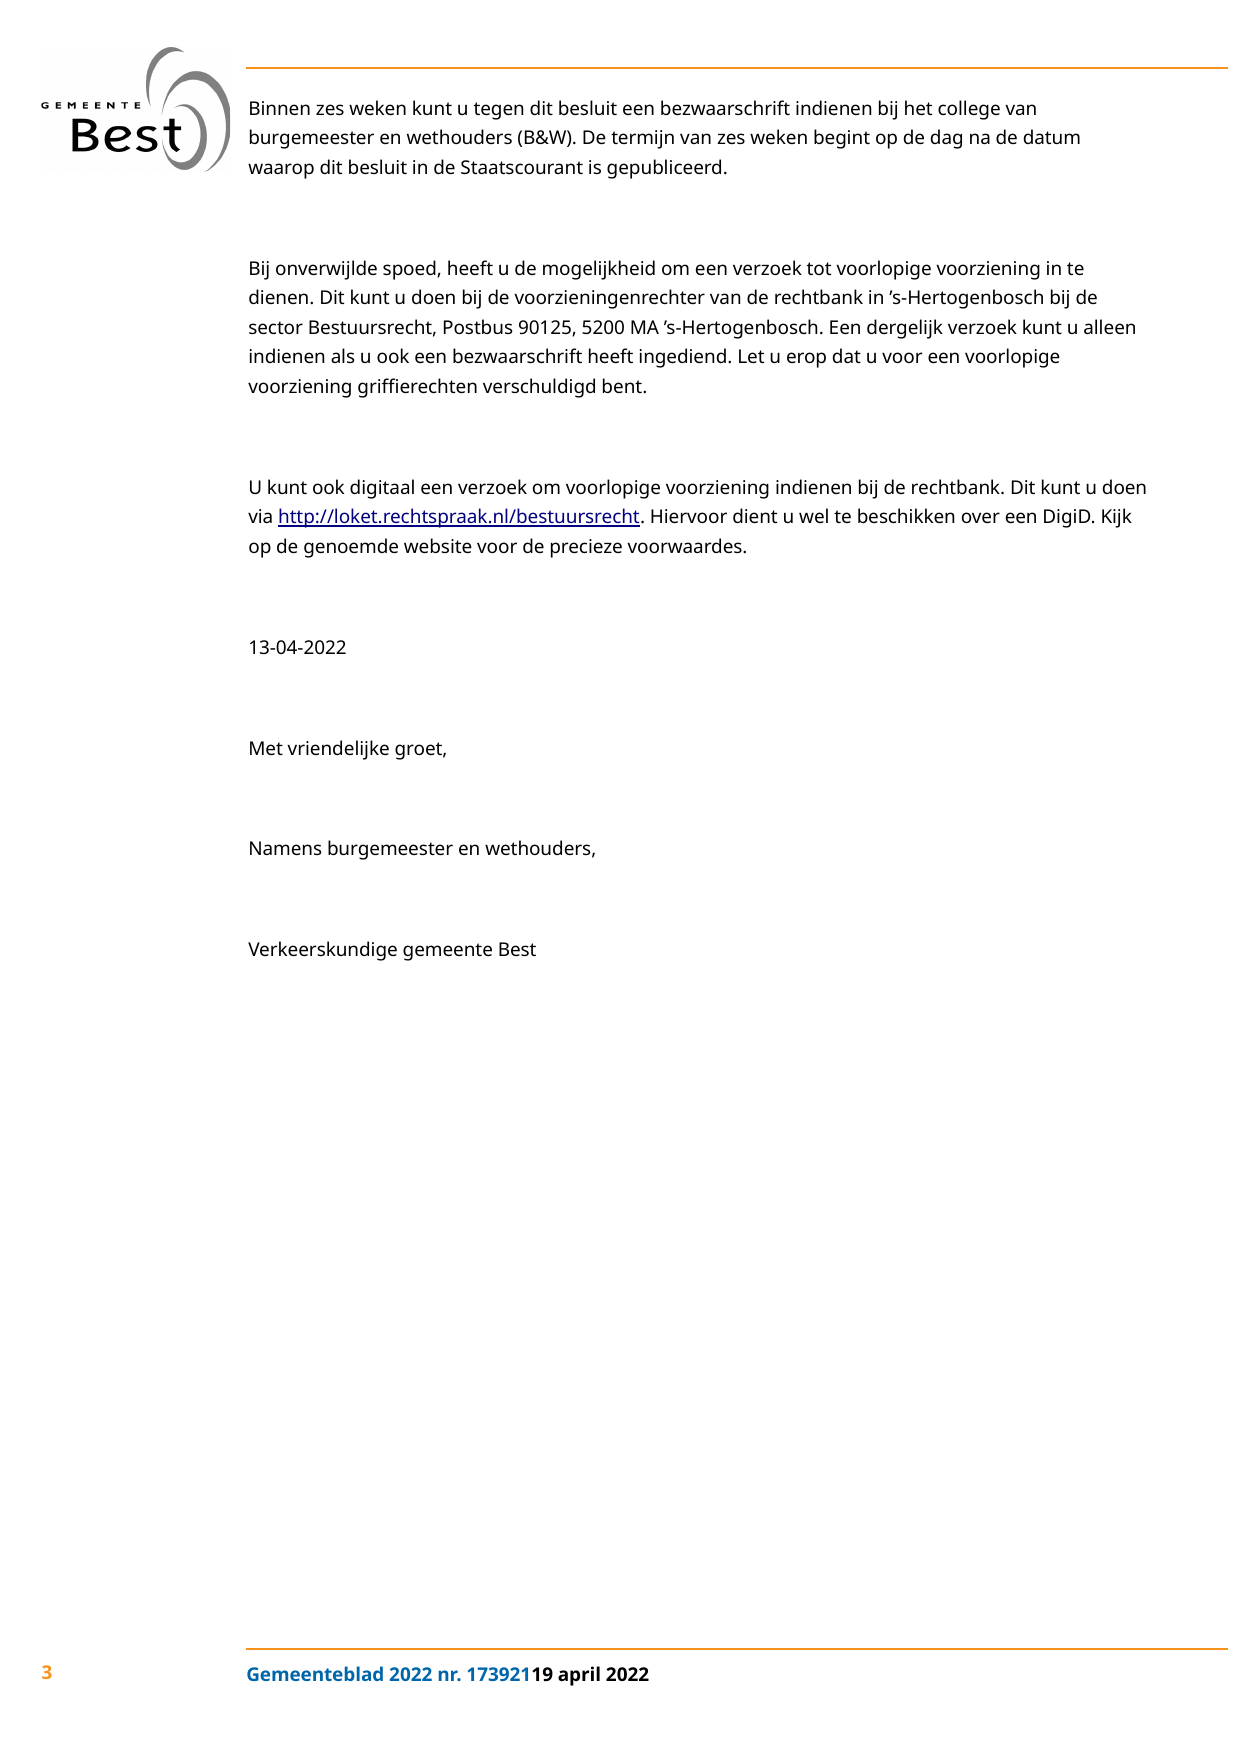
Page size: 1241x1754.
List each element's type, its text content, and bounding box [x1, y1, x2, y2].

text Namens burgemeester en wethouders, [248, 836, 1152, 861]
text U kunt ook digitaal een verzoek om voorlopige voorziening indienen bij de rechtbank. Dit kunt u doen via http://loket.rechtspraak.nl/bestuursrecht. Hiervoor dient u wel te beschikken over een DigiD. Kijk op de genoemde website voor de precieze voorwaardes. [248, 474, 1152, 559]
text Binnen zes weken kunt u tegen dit besluit een bezwaarschrift indienen bij het college van burgemeester en wethouders (B&W). De termijn van zes weken begint op de dag na de datum waarop dit besluit in de Staatscourant is gepubliceerd. [248, 95, 1152, 180]
text Met vriendelijke groet, [248, 735, 1152, 761]
text Verkeerskundige gemeente Best [248, 936, 1152, 962]
picture [41, 47, 231, 172]
text 13-04-2022 [248, 634, 1152, 660]
text Bij onverwijlde spoed, heeft u de mogelijkheid om een verzoek tot voorlopige voorziening in te dienen. Dit kunt u doen bij de voorzieningenrechter van de rechtbank in ’s-Hertogenbosch bij de sector Bestuursrecht, Postbus 90125, 5200 MA ’s-Hertogenbosch. Een dergelijk verzoek kunt u alleen indienen als u ook een bezwaarschrift heeft ingediend. Let u erop dat u voor een voorlopige voorziening griffierechten verschuldigd bent. [248, 255, 1152, 399]
